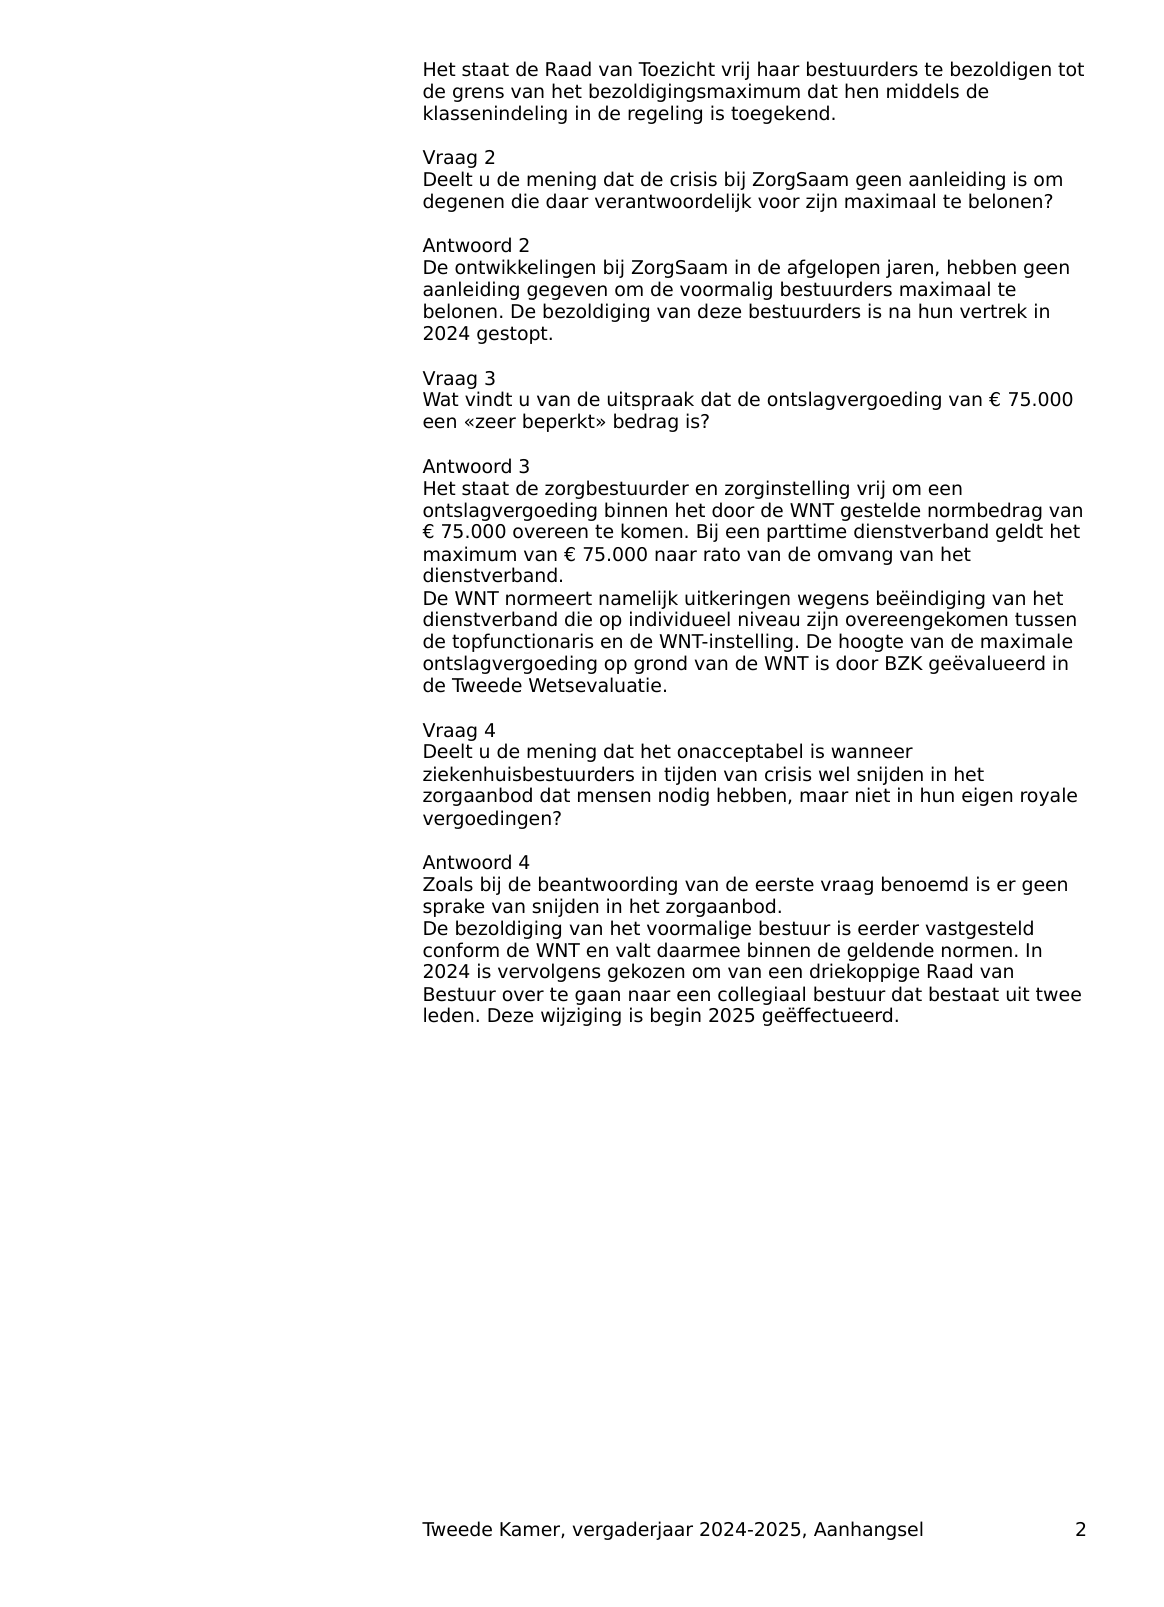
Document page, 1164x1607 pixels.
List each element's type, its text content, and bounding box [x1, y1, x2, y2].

text Wat vindt u van de uitspraak dat de ontslagvergoeding van € 75.000 een «zeer beperkt» bedrag is? [422, 389, 1087, 433]
text Zoals bij de beantwoording van de eerste vraag benoemd is er geen sprake van snijden in het zorgaanbod. [422, 873, 1087, 917]
text Antwoord 2 [422, 235, 1087, 257]
text Vraag 4 [422, 719, 1087, 741]
text De bezoldiging van het voormalige bestuur is eerder vastgesteld conform de WNT en valt daarmee binnen de geldende normen. In 2024 is vervolgens gekozen om van een driekoppige Raad van Bestuur over te gaan naar een collegiaal bestuur dat bestaat uit twee leden. Deze wijziging is begin 2025 geëffectueerd. [422, 917, 1087, 1027]
text Vraag 3 [422, 367, 1087, 389]
text De ontwikkelingen bij ZorgSaam in de afgelopen jaren, hebben geen aanleiding gegeven om de voormalig bestuurders maximaal te belonen. De bezoldiging van deze bestuurders is na hun vertrek in 2024 gestopt. [422, 257, 1087, 345]
text Deelt u de mening dat de crisis bij ZorgSaam geen aanleiding is om degenen die daar verantwoordelijk voor zijn maximaal te belonen? [422, 169, 1087, 213]
text Antwoord 3 [422, 456, 1087, 477]
text Het staat de zorgbestuurder en zorginstelling vrij om een ontslagvergoeding binnen het door de WNT gestelde normbedrag van € 75.000 overeen te komen. Bij een parttime dienstverband geldt het maximum van € 75.000 naar rato van de omvang van het dienstverband. [422, 477, 1087, 587]
text Het staat de Raad van Toezicht vrij haar bestuurders te bezoldigen tot de grens van het bezoldigingsmaximum dat hen middels de klassenindeling in de regeling is toegekend. [422, 59, 1087, 125]
text De WNT normeert namelijk uitkeringen wegens beëindiging van het dienstverband die op individueel niveau zijn overeengekomen tussen de topfunctionaris en de WNT-instelling. De hoogte van de maximale ontslagvergoeding op grond van de WNT is door BZK geëvalueerd in de Tweede Wetsevaluatie. [422, 587, 1087, 697]
text Antwoord 4 [422, 852, 1087, 873]
text Vraag 2 [422, 147, 1087, 169]
text Deelt u de mening dat het onacceptabel is wanneer ziekenhuisbestuurders in tijden van crisis wel snijden in het zorgaanbod dat mensen nodig hebben, maar niet in hun eigen royale vergoedingen? [422, 741, 1087, 829]
